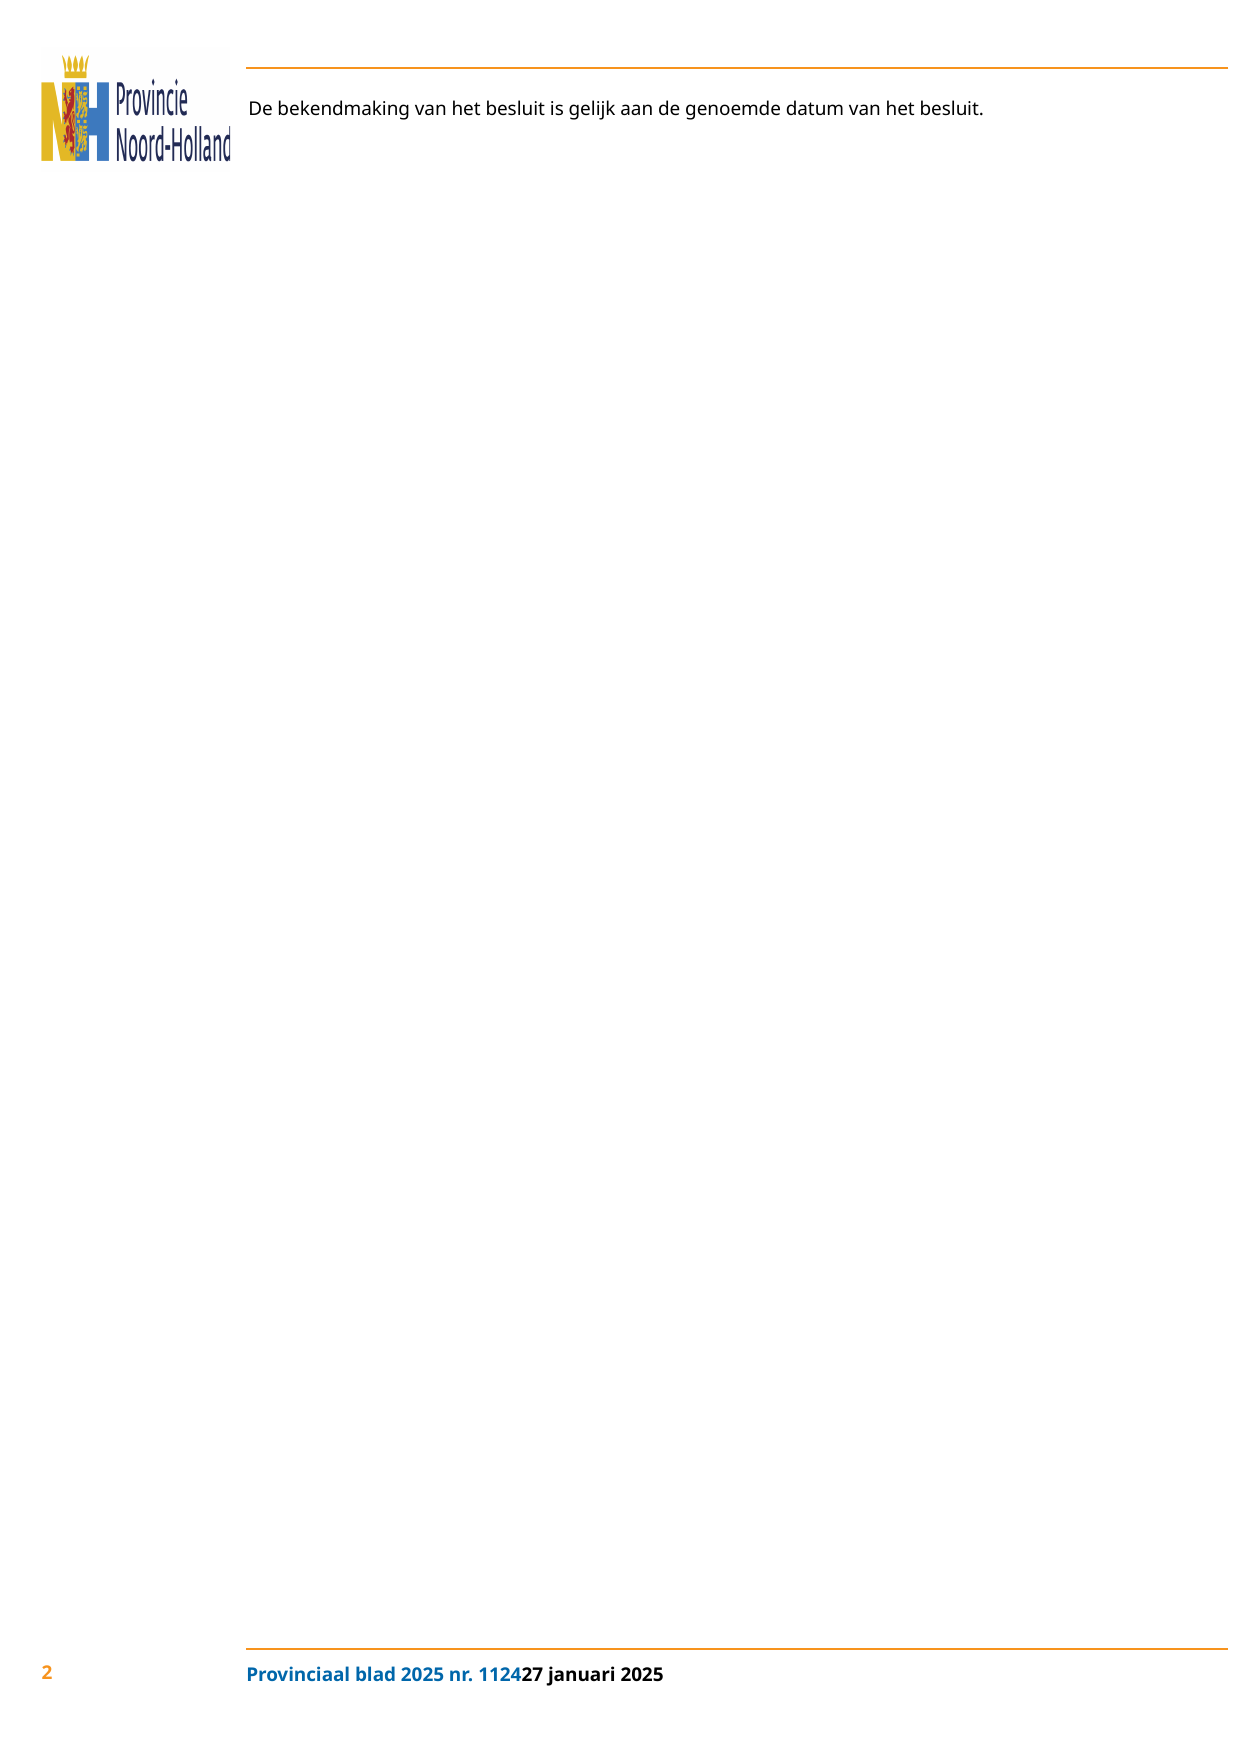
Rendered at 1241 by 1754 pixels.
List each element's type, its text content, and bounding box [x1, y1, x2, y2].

text De bekendmaking van het besluit is gelijk aan de genoemde datum van het besluit. [248, 95, 1152, 121]
picture [41, 47, 231, 172]
